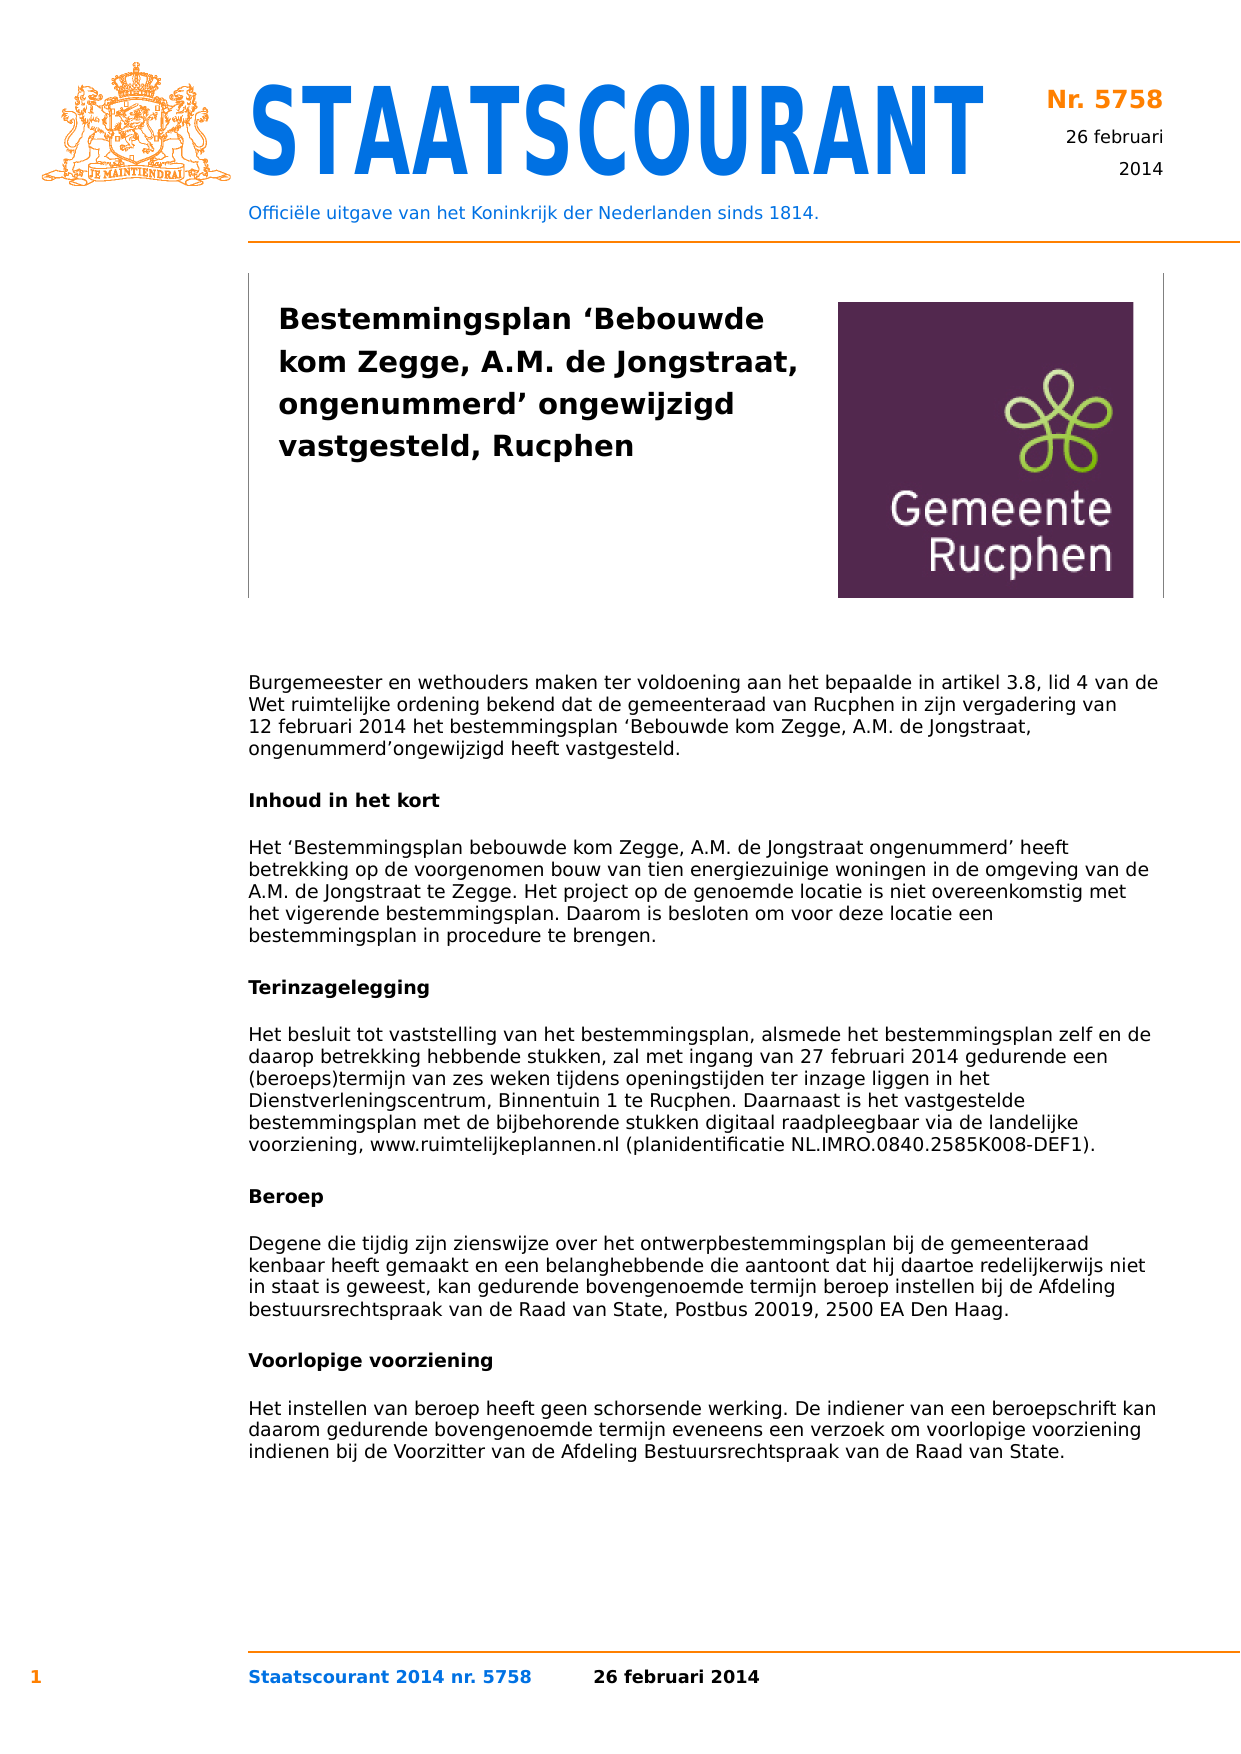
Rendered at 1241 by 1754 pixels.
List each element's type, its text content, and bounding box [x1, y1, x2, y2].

subtitle Voorlopige voorziening [248, 1350, 1163, 1372]
subtitle Beroep [248, 1186, 1163, 1207]
text Het besluit tot vaststelling van het bestemmingsplan, alsmede het bestemmingsplan zelf en de daarop betrekking hebbende stukken, zal met ingang van 27 februari 2014 gedurende een (beroeps)termijn van zes weken tijdens openingstijden ter inzage liggen in het Dienstverleningscentrum, Binnentuin 1 te Rucphen. Daarnaast is het vastgestelde bestemmingsplan met de bijbehorende stukken digitaal raadpleegbaar via de landelijke voorziening, www.ruimtelijkeplannen.nl (planidentificatie NL.IMRO.0840.2585K008-DEF1). [248, 1024, 1163, 1156]
table_header Nr. 5758 [998, 62, 1240, 121]
text Degene die tijdig zijn zienswijze over het ontwerpbestemmingsplan bij de gemeenteraad kenbaar heeft gemaakt en een belanghebbende die aantoont dat hij daartoe redelijkerwijs niet in staat is geweest, kan gedurende bovengenoemde termijn beroep instellen bij de Afdeling bestuursrechtspraak van de Raad van State, Postbus 20019, 2500 EA Den Haag. [248, 1232, 1163, 1320]
text Het instellen van beroep heeft geen schorsende werking. De indiener van een beroepschrift kan daarom gedurende bovengenoemde termijn eveneens een verzoek om voorlopige voorziening indienen bij de Voorzitter van de Afdeling Bestuursrechtspraak van de Raad van State. [248, 1397, 1163, 1463]
table_cell Officiële uitgave van het Koninkrijk der Nederlanden sinds 1814. [248, 203, 1240, 241]
text Burgemeester en wethouders maken ter voldoening aan het bepaalde in artikel 3.8, lid 4 van de Wet ruimtelijke ordening bekend dat de gemeenteraad van Rucphen in zijn vergadering van 12 februari 2014 het bestemmingsplan ‘Bebouwde kom Zegge, A.M. de Jongstraat, ongenummerd’ongewijzigd heeft vastgesteld. [248, 672, 1163, 760]
subtitle Terinzagelegging [248, 977, 1163, 999]
text Het ‘Bestemmingsplan bebouwde kom Zegge, A.M. de Jongstraat ongenummerd’ heeft betrekking op de voorgenomen bouw van tien energiezuinige woningen in de omgeving van de A.M. de Jongstraat te Zegge. Het project op de genoemde locatie is niet overeenkomstig met het vigerende bestemmingsplan. Daarom is besloten om voor deze locatie een bestemmingsplan in procedure te brengen. [248, 837, 1163, 947]
table_cell 2014 [998, 153, 1240, 203]
subtitle Inhoud in het kort [248, 790, 1163, 812]
table_cell 26 februari [998, 121, 1240, 153]
picture [838, 302, 1134, 598]
table_header [25, 62, 248, 241]
picture [41, 62, 231, 186]
table_header STAATSCOURANT [248, 62, 998, 203]
subtitle Bestemmingsplan ‘Bebouwde kom Zegge, A.M. de Jongstraat, ongenummerd’ ongewijzigd vastgesteld, Rucphen [249, 273, 1163, 598]
